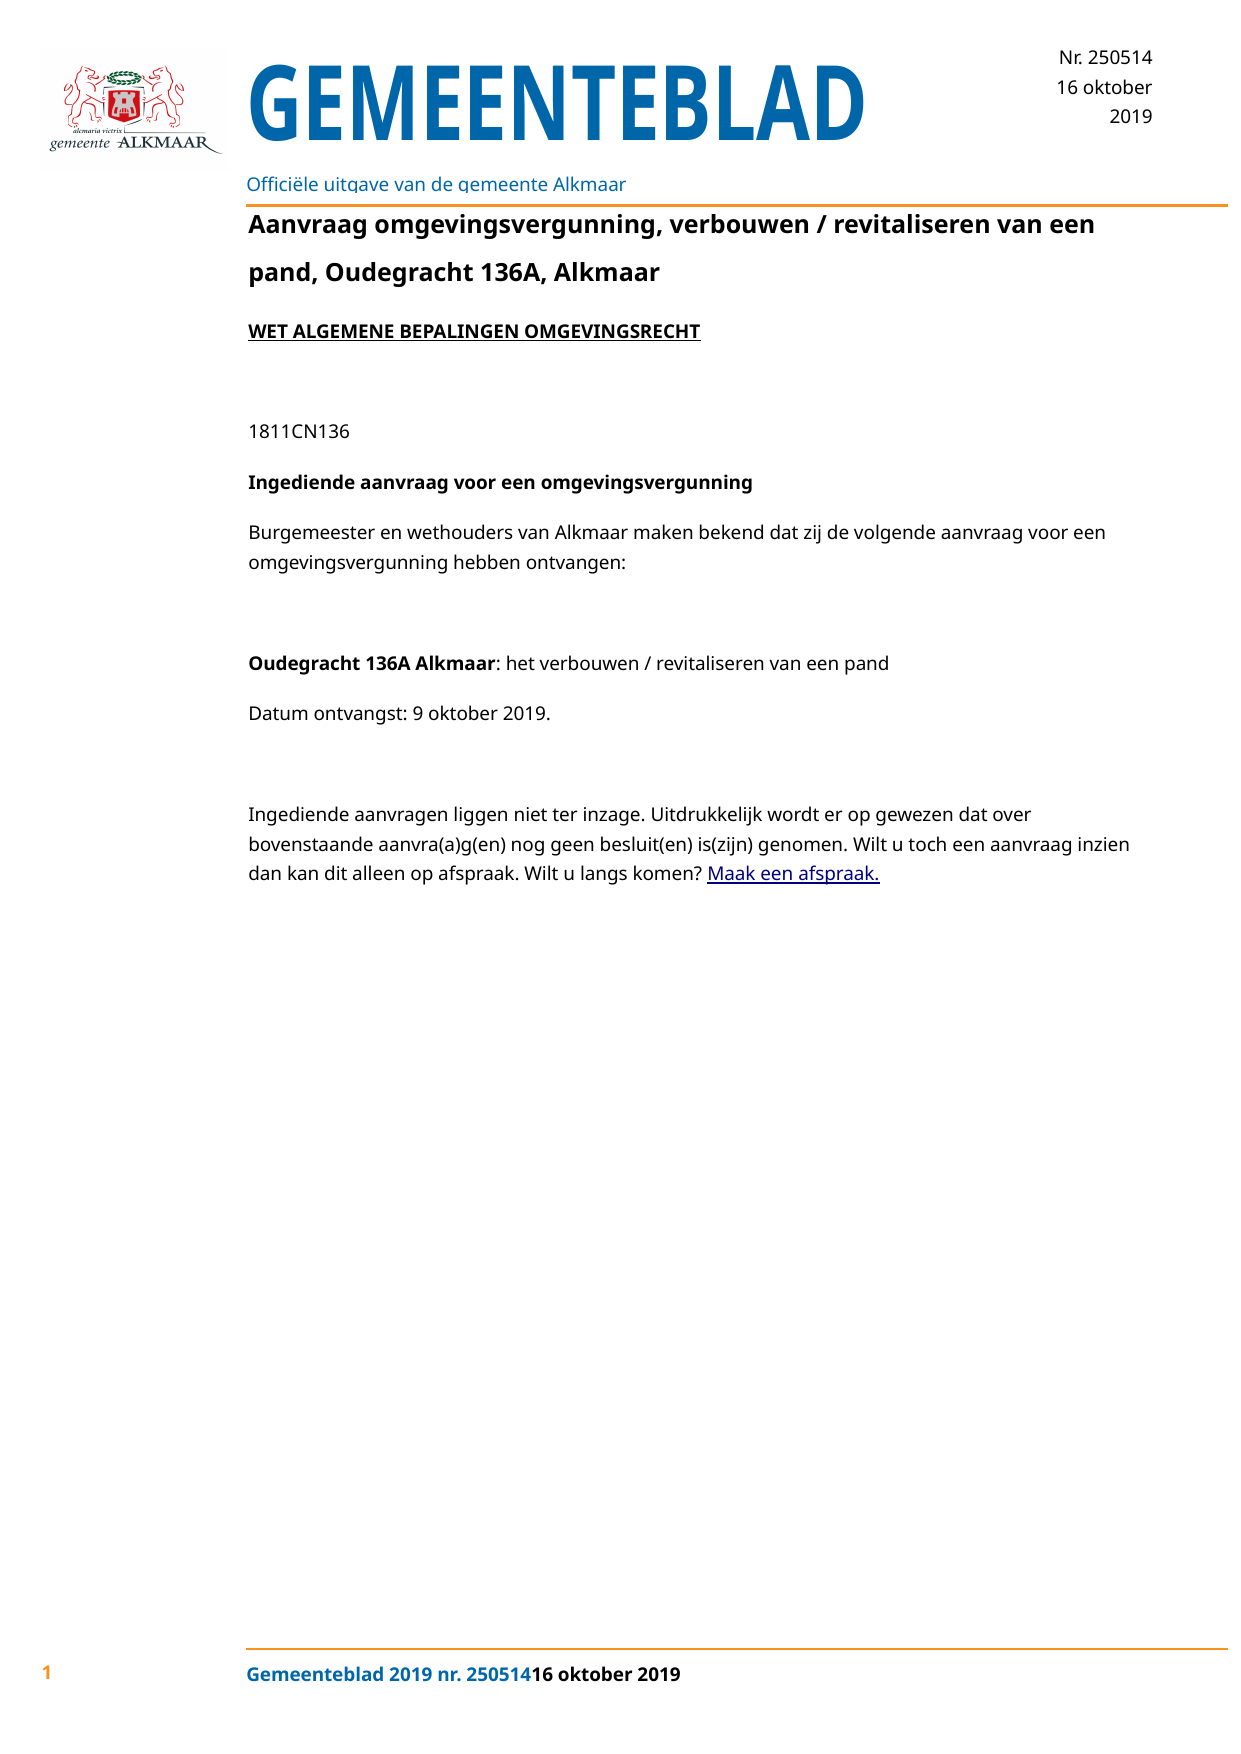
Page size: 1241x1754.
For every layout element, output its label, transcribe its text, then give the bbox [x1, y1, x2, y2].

text 1811CN136 [248, 419, 1152, 444]
text Aanvraag omgevingsvergunning, verbouwen / revitaliseren van een pand, Oudegracht 136A, Alkmaar [248, 207, 1152, 288]
text WET ALGEMENE BEPALINGEN OMGEVINGSRECHT [248, 318, 1152, 344]
text Ingediende aanvragen liggen niet ter inzage. Uitdrukkelijk wordt er op gewezen dat over bovenstaande aanvra(a)g(en) nog geen besluit(en) is(zijn) genomen. Wilt u toch een aanvraag inzien dan kan dit alleen op afspraak. Wilt u langs komen? Maak een afspraak. [248, 801, 1152, 886]
text Burgemeester en wethouders van Alkmaar maken bekend dat zij de volgende aanvraag voor een omgevingsvergunning hebben ontvangen: [248, 519, 1152, 575]
text Oudegracht 136A Alkmaar: het verbouwen / revitaliseren van een pand [248, 650, 1152, 676]
picture [41, 47, 231, 172]
text Ingediende aanvraag voor een omgevingsvergunning [248, 469, 1152, 495]
text Datum ontvangst: 9 oktober 2019. [248, 700, 1152, 726]
